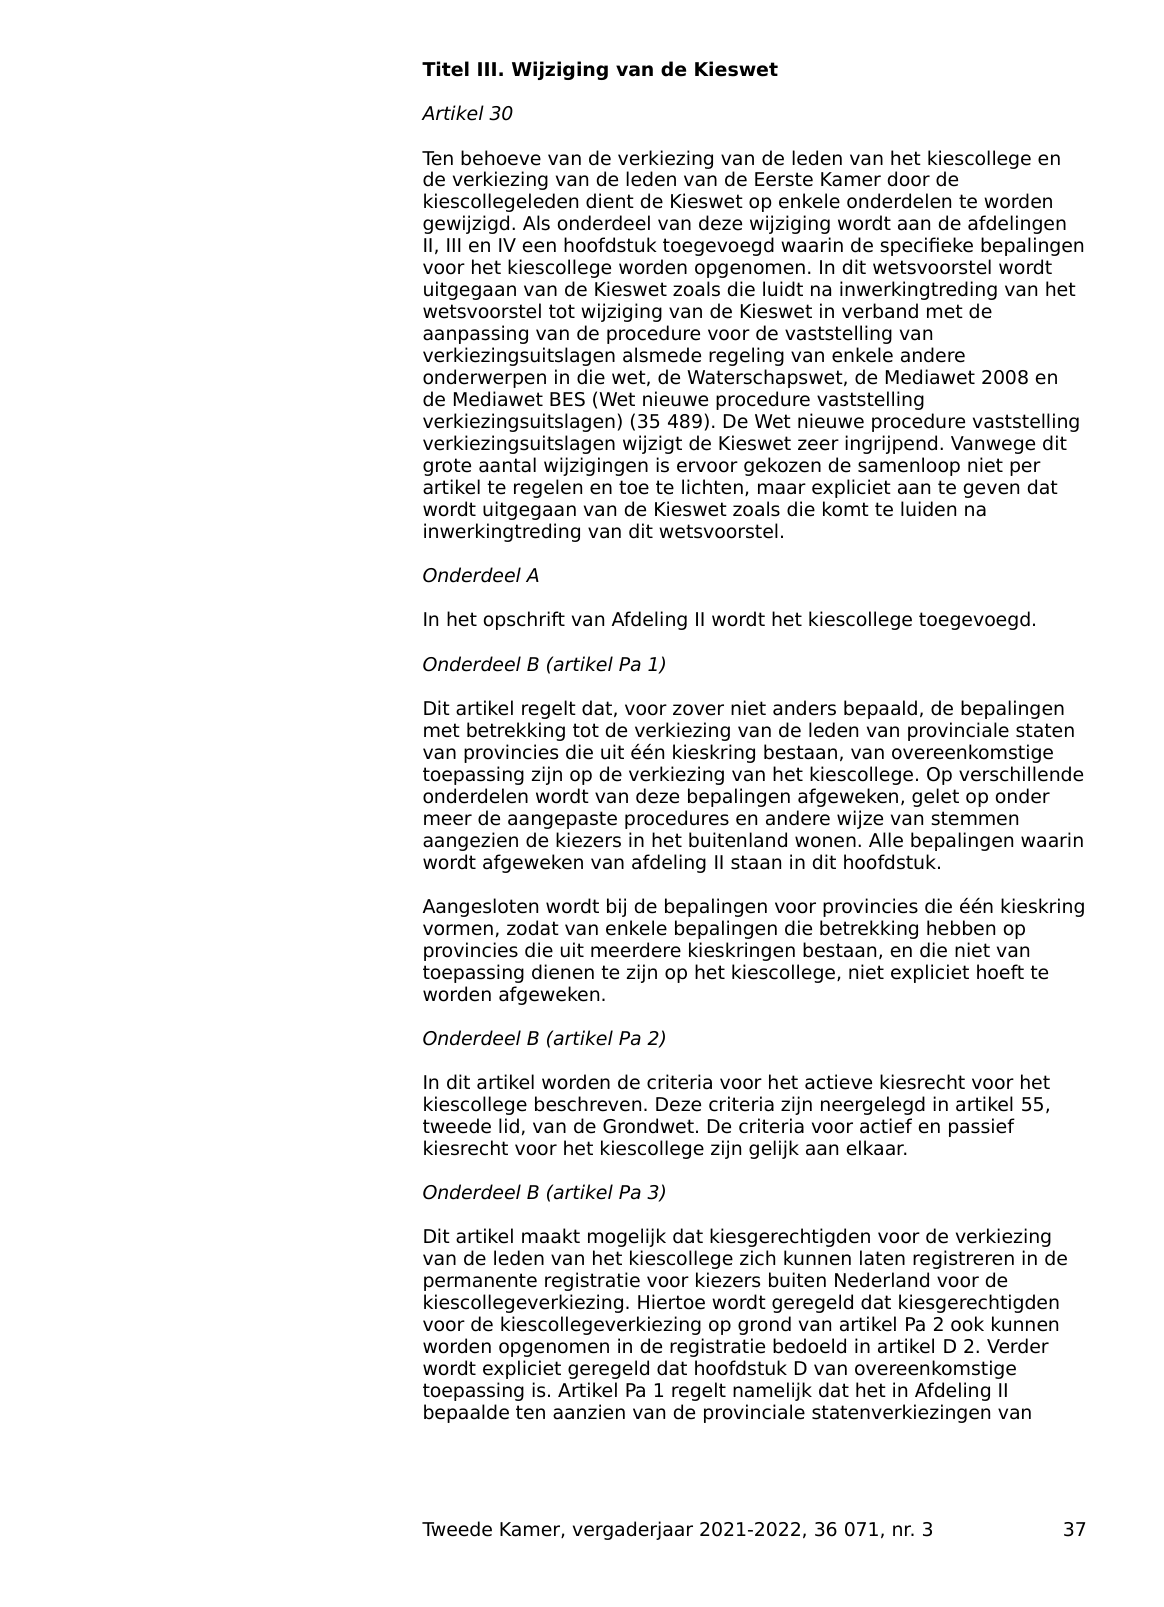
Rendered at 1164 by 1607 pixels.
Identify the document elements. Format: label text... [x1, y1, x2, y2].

subtitle Artikel 30 [422, 103, 1087, 125]
text Aangesloten wordt bij de bepalingen voor provincies die één kieskring vormen, zodat van enkele bepalingen die betrekking hebben op provincies die uit meerdere kieskringen bestaan, en die niet van toepassing dienen te zijn op het kiescollege, niet expliciet hoeft te worden afgeweken. [422, 896, 1087, 1006]
text Dit artikel regelt dat, voor zover niet anders bepaald, de bepalingen met betrekking tot de verkiezing van de leden van provinciale staten van provincies die uit één kieskring bestaan, van overeenkomstige toepassing zijn op de verkiezing van het kiescollege. Op verschillende onderdelen wordt van deze bepalingen afgeweken, gelet op onder meer de aangepaste procedures en andere wijze van stemmen aangezien de kiezers in het buitenland wonen. Alle bepalingen waarin wordt afgeweken van afdeling II staan in dit hoofdstuk. [422, 698, 1087, 873]
text In dit artikel worden de criteria voor het actieve kiesrecht voor het kiescollege beschreven. Deze criteria zijn neergelegd in artikel 55, tweede lid, van de Grondwet. De criteria voor actief en passief kiesrecht voor het kiescollege zijn gelijk aan elkaar. [422, 1072, 1087, 1160]
subtitle Titel III. Wijziging van de Kieswet [422, 59, 1087, 81]
subtitle Onderdeel A [422, 565, 1087, 587]
text In het opschrift van Afdeling II wordt het kiescollege toegevoegd. [422, 609, 1087, 631]
text Dit artikel maakt mogelijk dat kiesgerechtigden voor de verkiezing van de leden van het kiescollege zich kunnen laten registreren in de permanente registratie voor kiezers buiten Nederland voor de kiescollegeverkiezing. Hiertoe wordt geregeld dat kiesgerechtigden voor de kiescollegeverkiezing op grond van artikel Pa 2 ook kunnen worden opgenomen in de registratie bedoeld in artikel D 2. Verder wordt expliciet geregeld dat hoofdstuk D van overeenkomstige toepassing is. Artikel Pa 1 regelt namelijk dat het in Afdeling II bepaalde ten aanzien van de provinciale statenverkiezingen van [422, 1226, 1087, 1424]
text Ten behoeve van de verkiezing van de leden van het kiescollege en de verkiezing van de leden van de Eerste Kamer door de kiescollegeleden dient de Kieswet op enkele onderdelen te worden gewijzigd. Als onderdeel van deze wijziging wordt aan de afdelingen II, III en IV een hoofdstuk toegevoegd waarin de specifieke bepalingen voor het kiescollege worden opgenomen. In dit wetsvoorstel wordt uitgegaan van de Kieswet zoals die luidt na inwerkingtreding van het wetsvoorstel tot wijziging van de Kieswet in verband met de aanpassing van de procedure voor de vaststelling van verkiezingsuitslagen alsmede regeling van enkele andere onderwerpen in die wet, de Waterschapswet, de Mediawet 2008 en de Mediawet BES (Wet nieuwe procedure vaststelling verkiezingsuitslagen) (35 489). De Wet nieuwe procedure vaststelling verkiezingsuitslagen wijzigt de Kieswet zeer ingrijpend. Vanwege dit grote aantal wijzigingen is ervoor gekozen de samenloop niet per artikel te regelen en toe te lichten, maar expliciet aan te geven dat wordt uitgegaan van de Kieswet zoals die komt te luiden na inwerkingtreding van dit wetsvoorstel. [422, 147, 1087, 543]
subtitle Onderdeel B (artikel Pa 1) [422, 653, 1087, 676]
subtitle Onderdeel B (artikel Pa 2) [422, 1028, 1087, 1050]
subtitle Onderdeel B (artikel Pa 3) [422, 1182, 1087, 1204]
